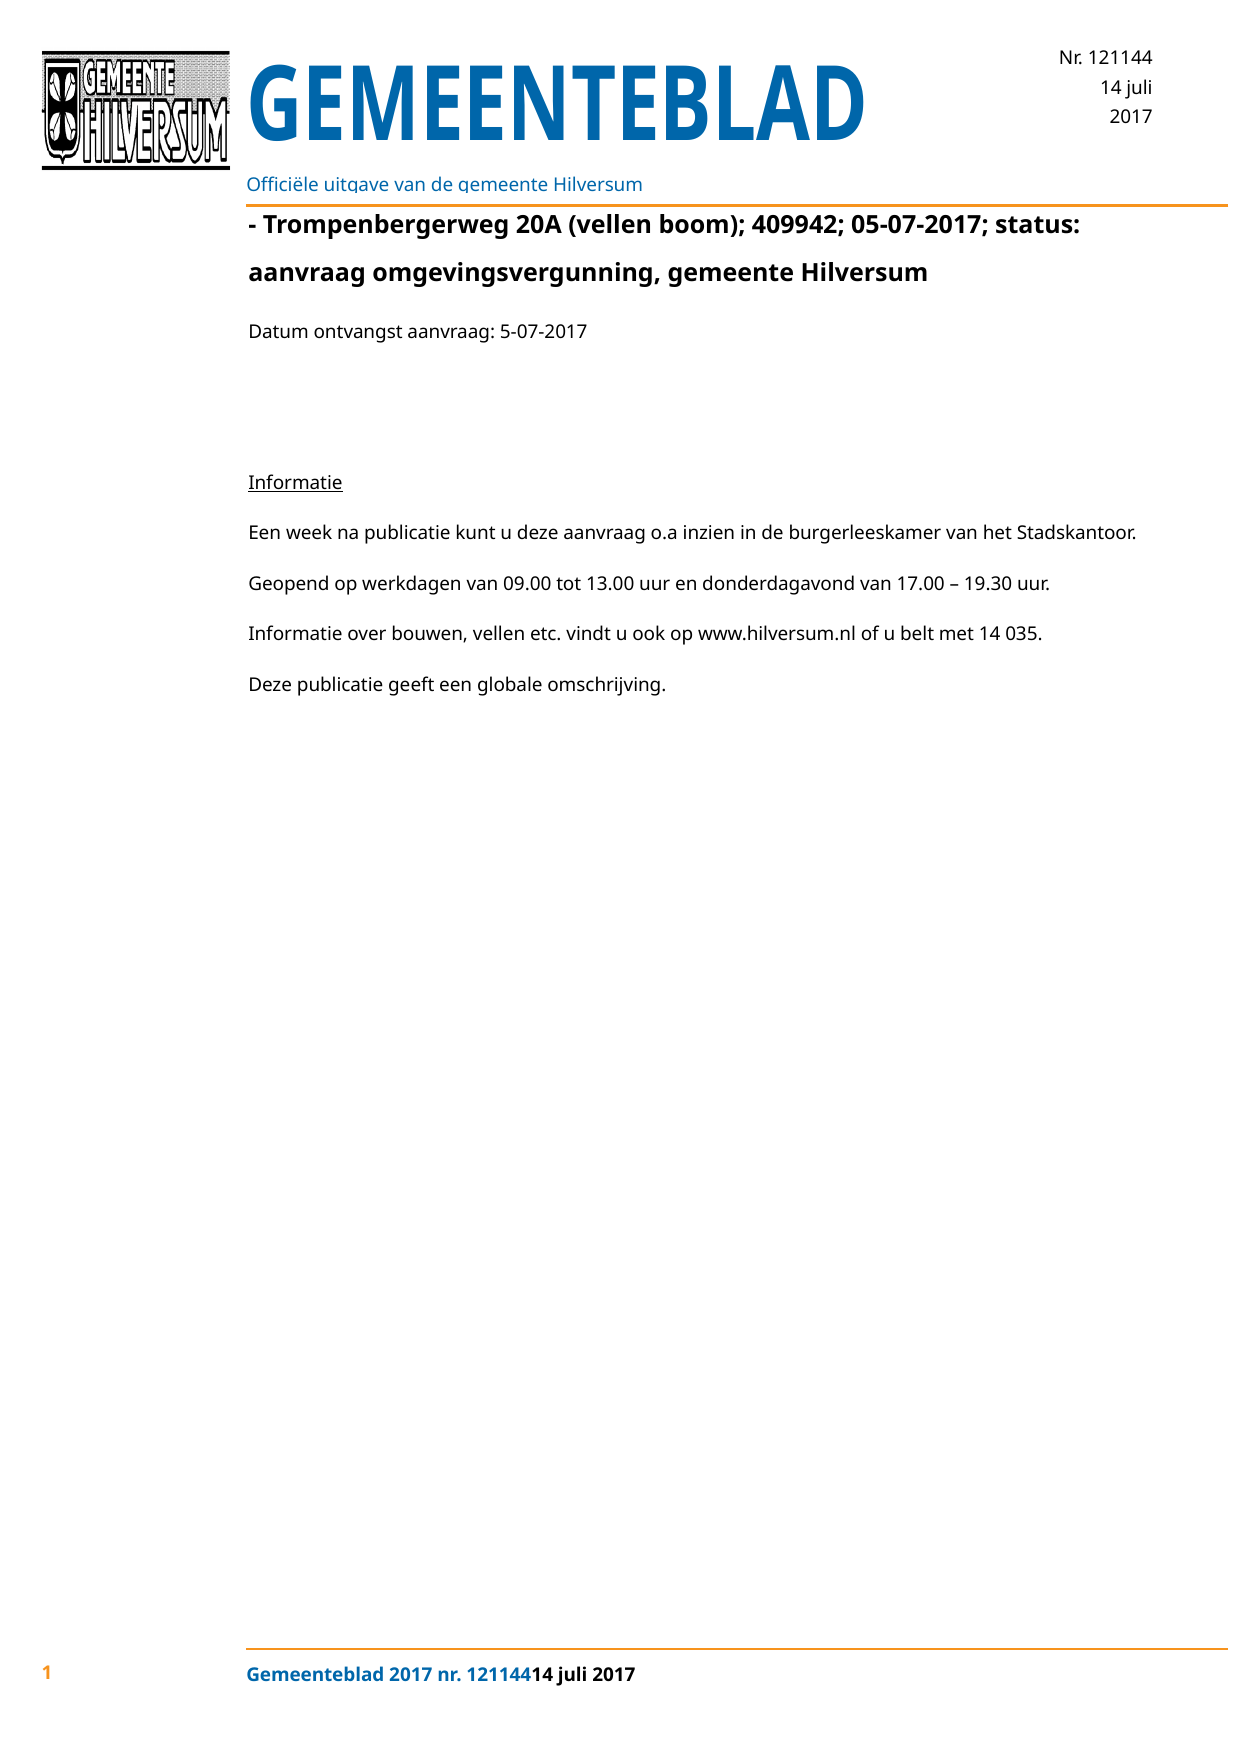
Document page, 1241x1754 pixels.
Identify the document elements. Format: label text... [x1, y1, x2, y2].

text - Trompenbergerweg 20A (vellen boom); 409942; 05-07-2017; status: aanvraag omgevingsvergunning, gemeente Hilversum [248, 207, 1152, 288]
text Een week na publicatie kunt u deze aanvraag o.a inzien in de burgerleeskamer van het Stadskantoor. [248, 519, 1152, 545]
text Informatie over bouwen, vellen etc. vindt u ook op www.hilversum.nl of u belt met 14 035. [248, 620, 1152, 646]
picture [41, 47, 231, 172]
text Informatie [248, 469, 1152, 495]
text Geopend op werkdagen van 09.00 tot 13.00 uur en donderdagavond van 17.00 – 19.30 uur. [248, 570, 1152, 596]
text Datum ontvangst aanvraag: 5-07-2017 [248, 318, 1152, 344]
text Deze publicatie geeft een globale omschrijving. [248, 671, 1152, 697]
